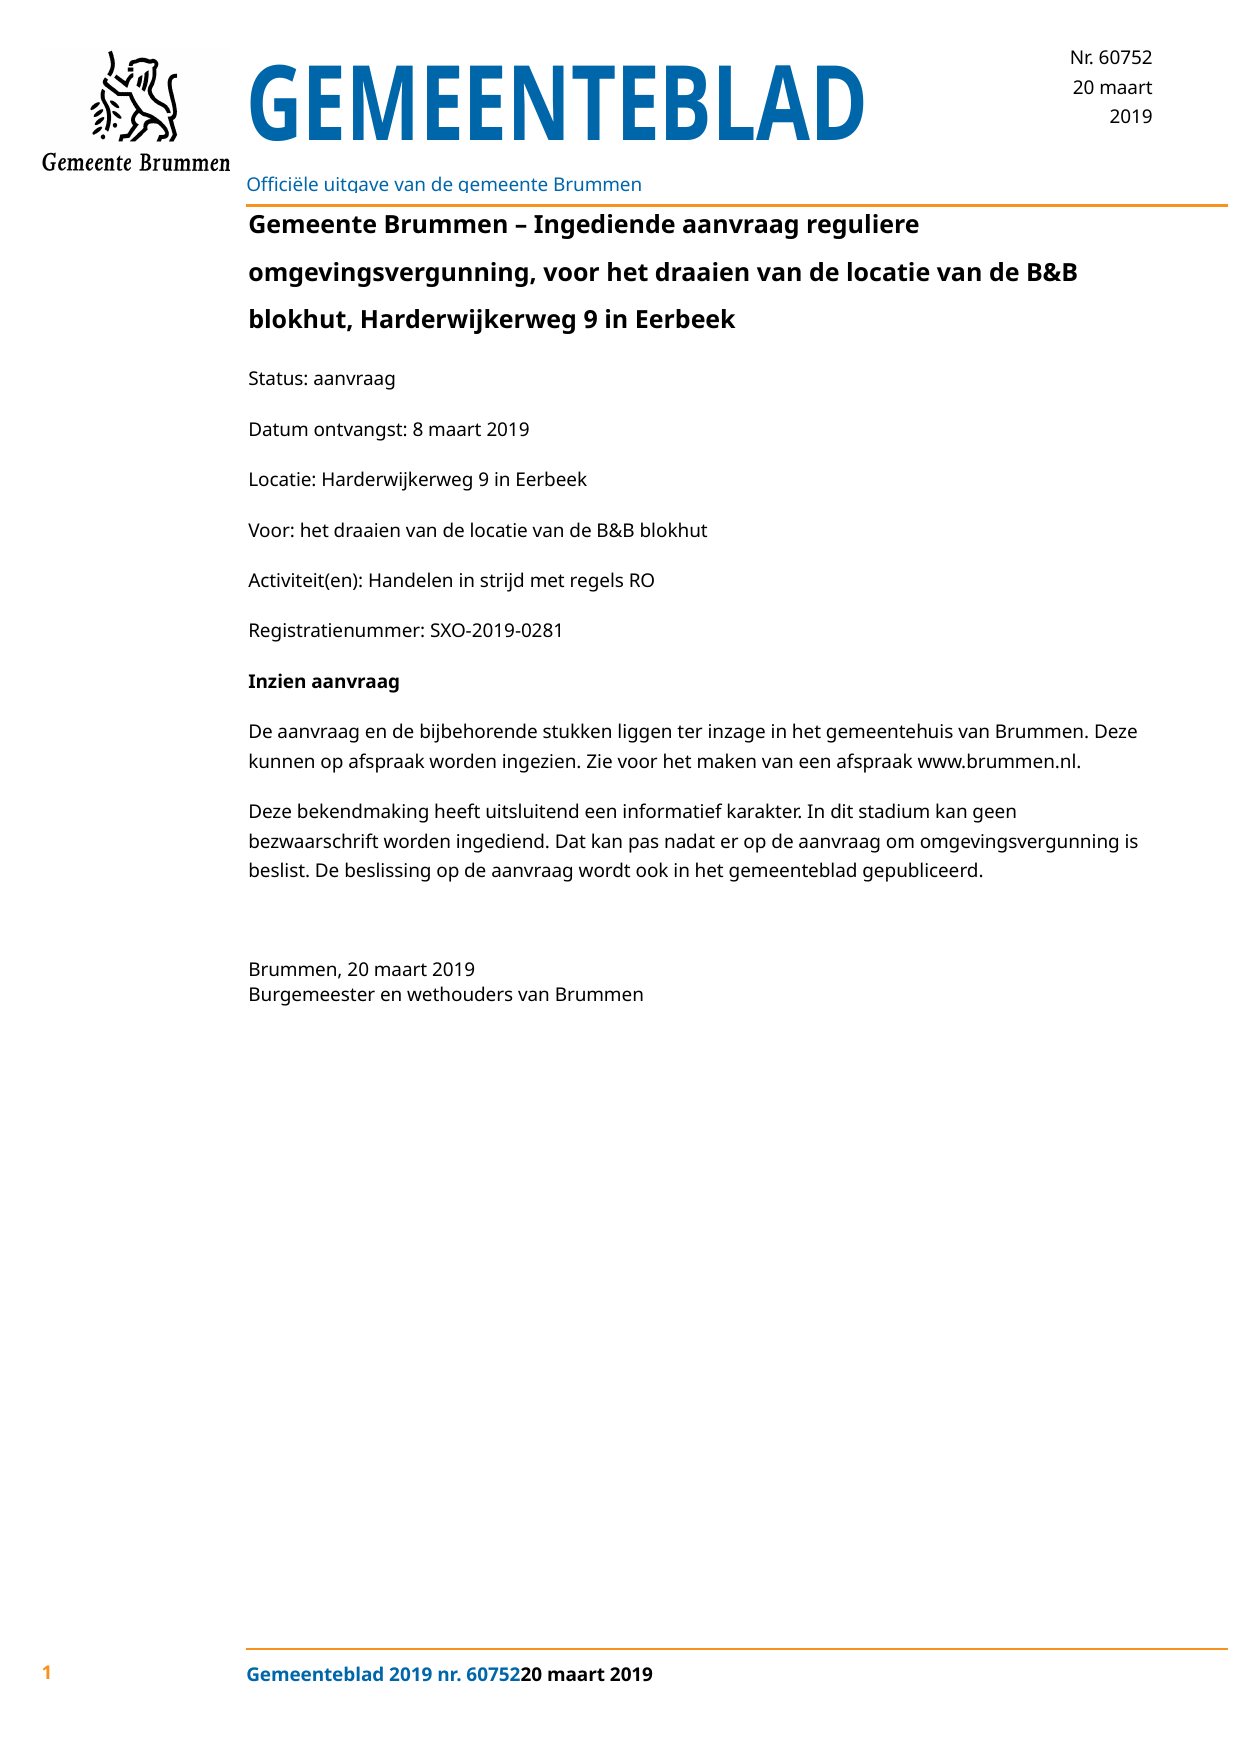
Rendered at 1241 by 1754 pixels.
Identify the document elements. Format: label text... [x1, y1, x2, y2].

text Deze bekendmaking heeft uitsluitend een informatief karakter. In dit stadium kan geen bezwaarschrift worden ingediend. Dat kan pas nadat er op de aanvraag om omgevingsvergunning is beslist. De beslissing op de aanvraag wordt ook in het gemeenteblad gepubliceerd. [248, 798, 1152, 883]
text Brummen, 20 maart 2019 [248, 956, 1152, 982]
text Activiteit(en): Handelen in strijd met regels RO [248, 567, 1152, 593]
text Locatie: Harderwijkerweg 9 in Eerbeek [248, 466, 1152, 492]
text Registratienummer: SXO-2019-0281 [248, 618, 1152, 643]
text De aanvraag en de bijbehorende stukken liggen ter inzage in het gemeentehuis van Brummen. Deze kunnen op afspraak worden ingezien. Zie voor het maken van een afspraak www.brummen.nl. [248, 718, 1152, 774]
text Gemeente Brummen – Ingediende aanvraag reguliere omgevingsvergunning, voor het draaien van de locatie van de B&B blokhut, Harderwijkerweg 9 in Eerbeek [248, 207, 1152, 336]
text Datum ontvangst: 8 maart 2019 [248, 416, 1152, 442]
picture [41, 47, 231, 172]
text Inzien aanvraag [248, 668, 1152, 694]
text Burgemeester en wethouders van Brummen [248, 982, 1152, 1007]
text Voor: het draaien van de locatie van de B&B blokhut [248, 517, 1152, 542]
text Status: aanvraag [248, 366, 1152, 391]
